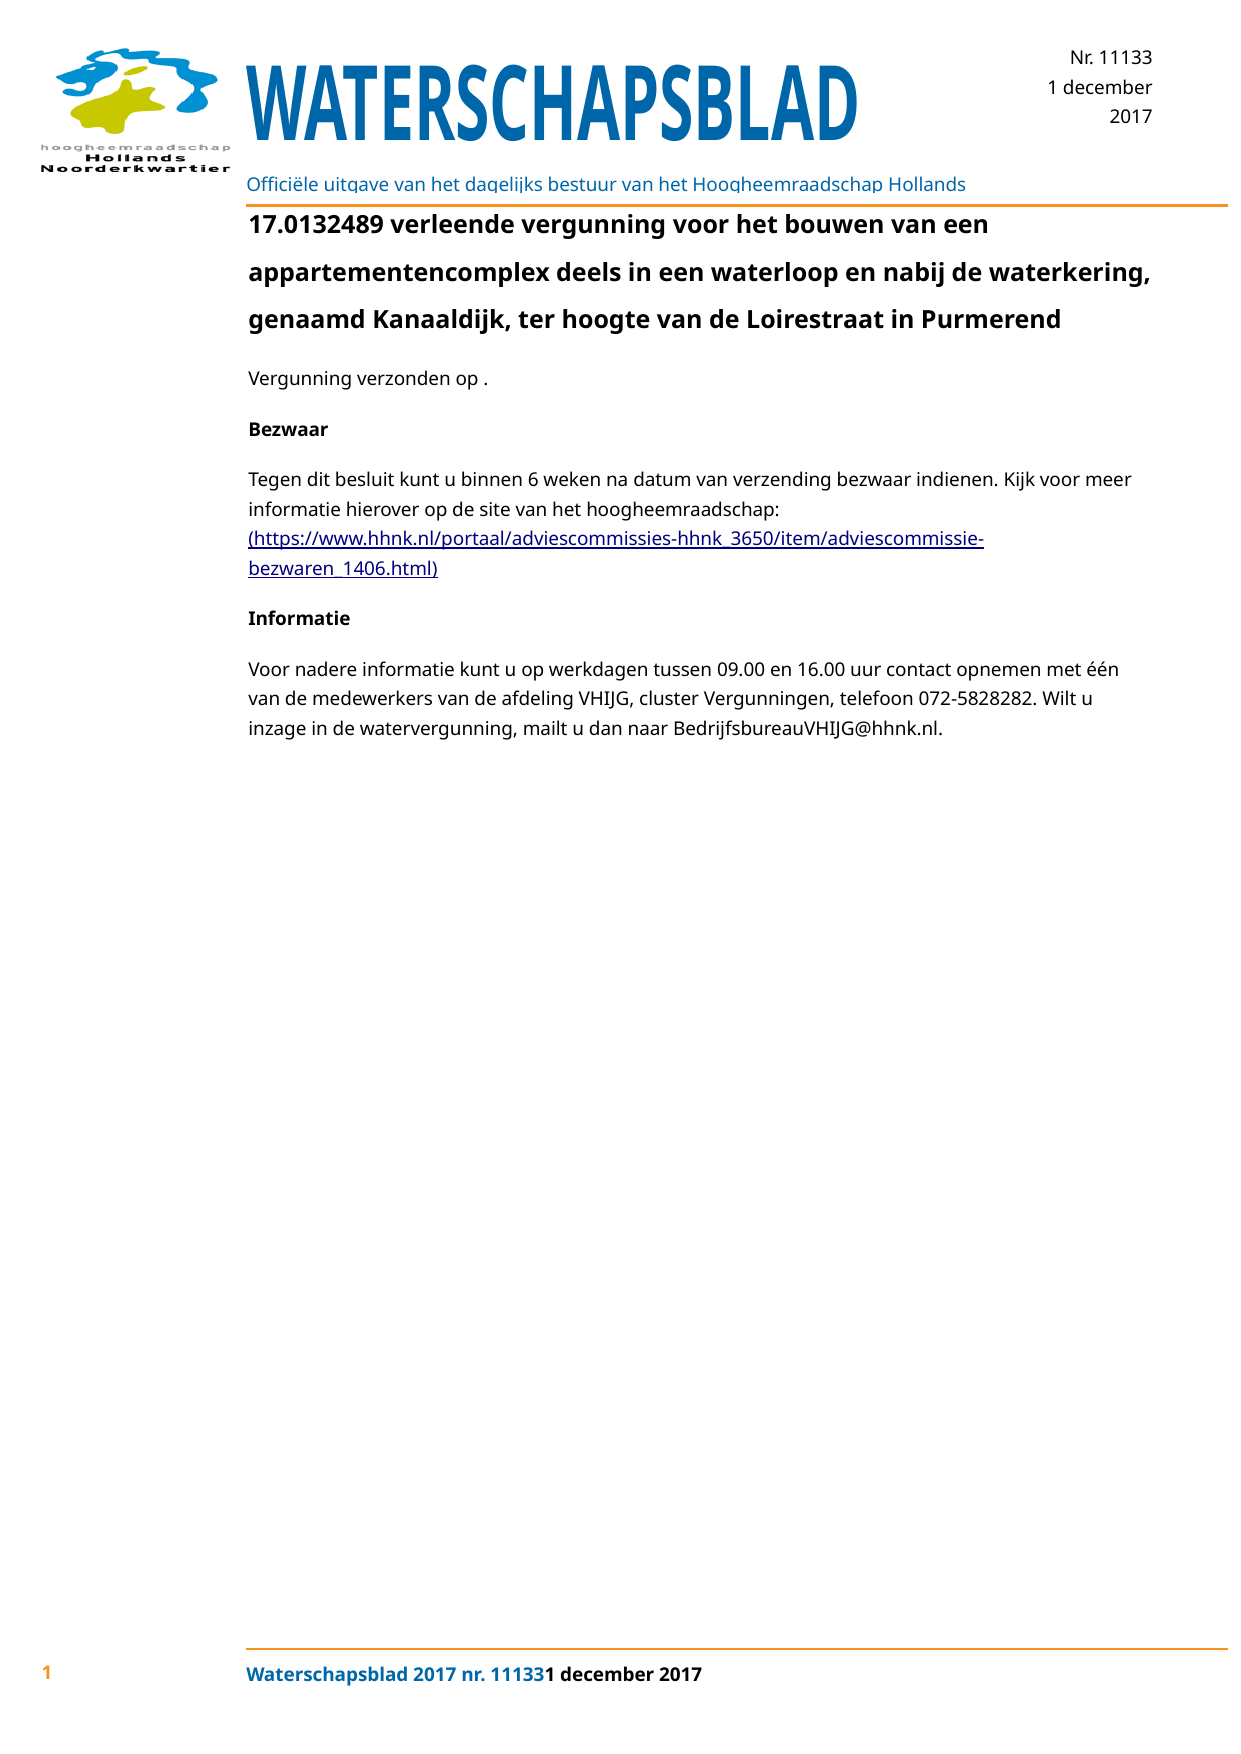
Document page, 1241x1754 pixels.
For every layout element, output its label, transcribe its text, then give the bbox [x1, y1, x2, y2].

text Voor nadere informatie kunt u op werkdagen tussen 09.00 en 16.00 uur contact opnemen met één van de medewerkers van de afdeling VHIJG, cluster Vergunningen, telefoon 072-5828282. Wilt u inzage in de watervergunning, mailt u dan naar BedrijfsbureauVHIJG@hhnk.nl. [248, 656, 1152, 741]
picture [41, 47, 231, 172]
text 17.0132489 verleende vergunning voor het bouwen van een appartementencomplex deels in een waterloop en nabij de waterkering, genaamd Kanaaldijk, ter hoogte van de Loirestraat in Purmerend [248, 207, 1152, 336]
text Tegen dit besluit kunt u binnen 6 weken na datum van verzending bezwaar indienen. Kijk voor meer informatie hierover op de site van het hoogheemraadschap: (https://www.hhnk.nl/portaal/adviescommissies-hhnk_3650/item/adviescommissie-bezwaren_1406.html) [248, 466, 1152, 581]
text Bezwaar [248, 416, 1152, 442]
text Vergunning verzonden op . [248, 366, 1152, 391]
text Informatie [248, 606, 1152, 631]
